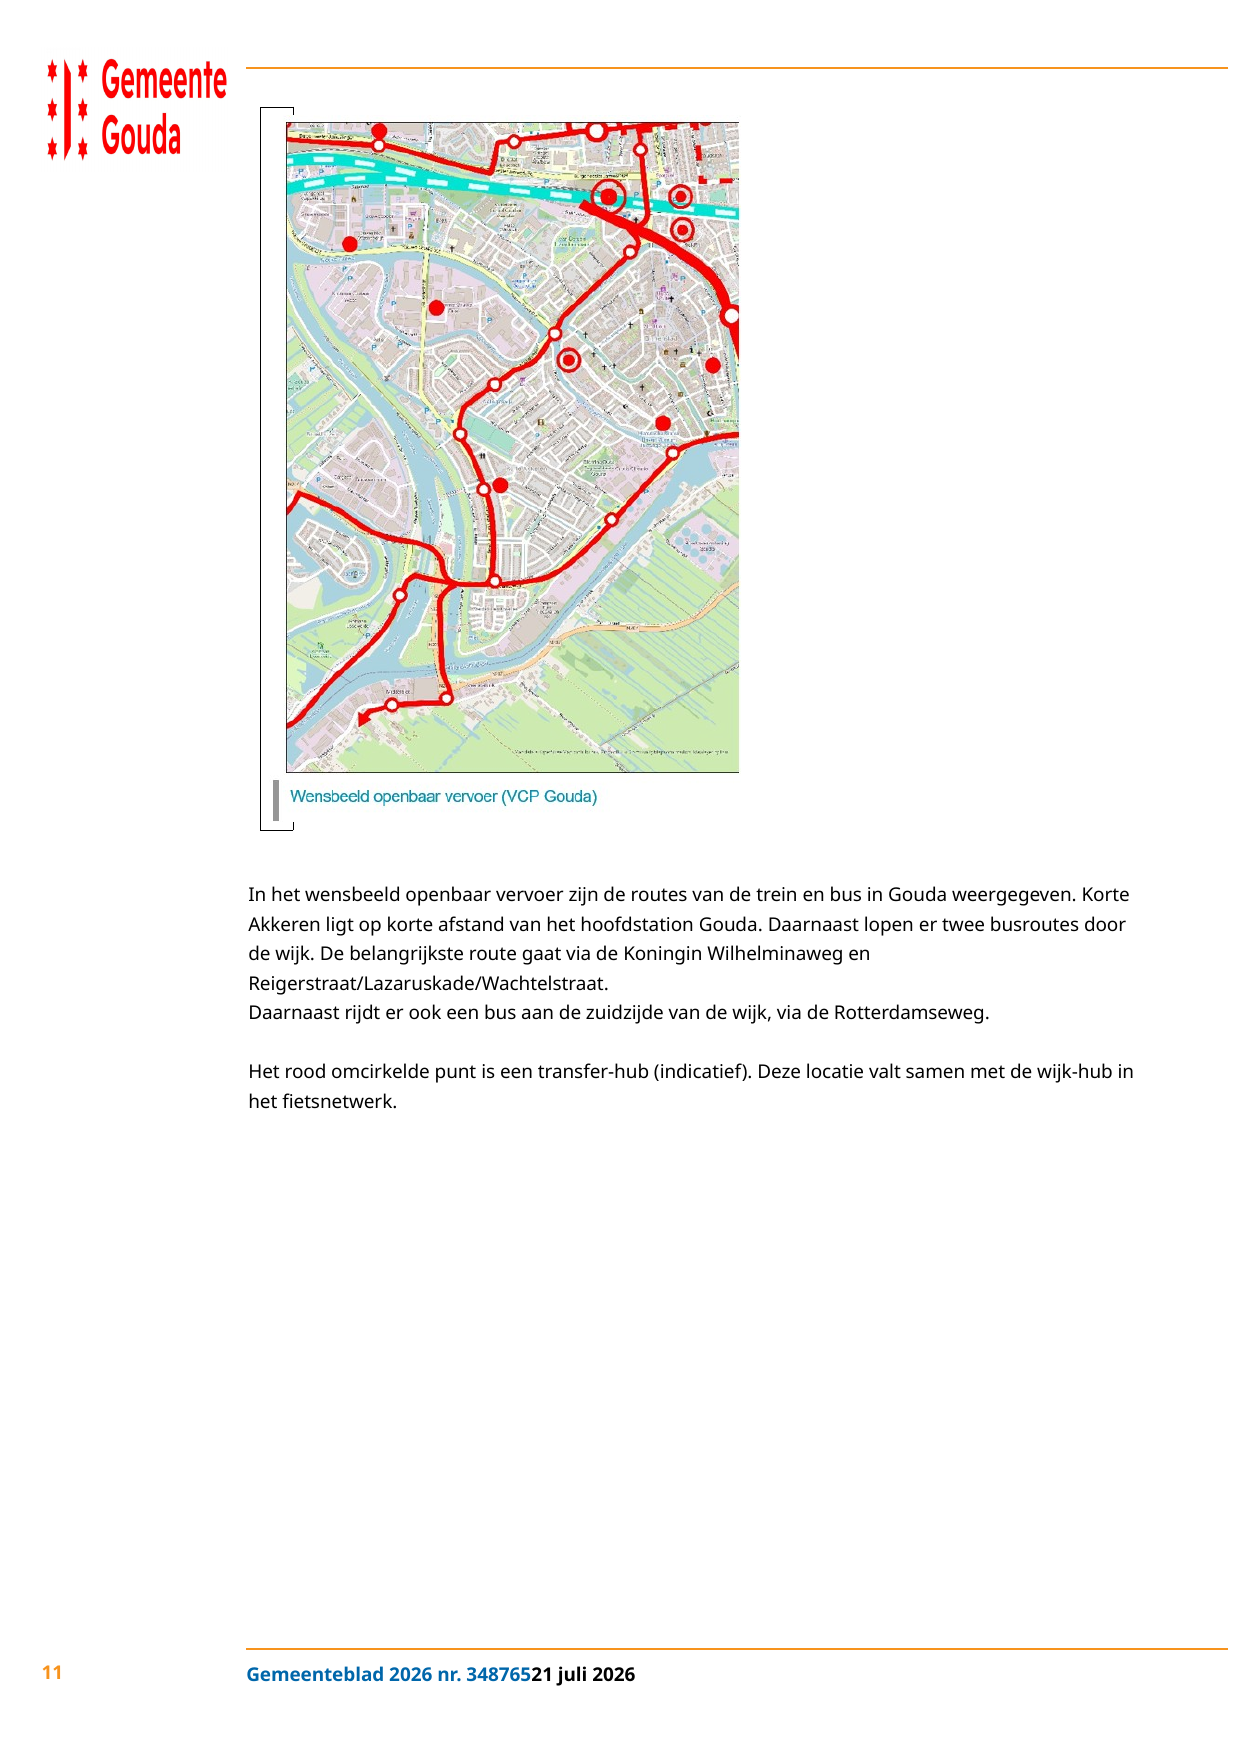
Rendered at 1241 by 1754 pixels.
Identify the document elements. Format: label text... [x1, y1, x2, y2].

picture [268, 115, 742, 822]
text Het rood omcirkelde punt is een transfer-hub (indicatief). Deze locatie valt samen met de wijk-hub in het fietsnetwerk. [248, 1059, 1152, 1114]
text In het wensbeeld openbaar vervoer zijn de routes van de trein en bus in Gouda weergegeven. Korte Akkeren ligt op korte afstand van het hoofdstation Gouda. Daarnaast lopen er twee busroutes door de wijk. De belangrijkste route gaat via de Koningin Wilhelminaweg en Reigerstraat/Lazaruskade/Wachtelstraat. [248, 881, 1152, 996]
picture [41, 47, 231, 172]
text Daarnaast rijdt er ook een bus aan de zuidzijde van de wijk, via de Rotterdamseweg. [248, 999, 1152, 1025]
